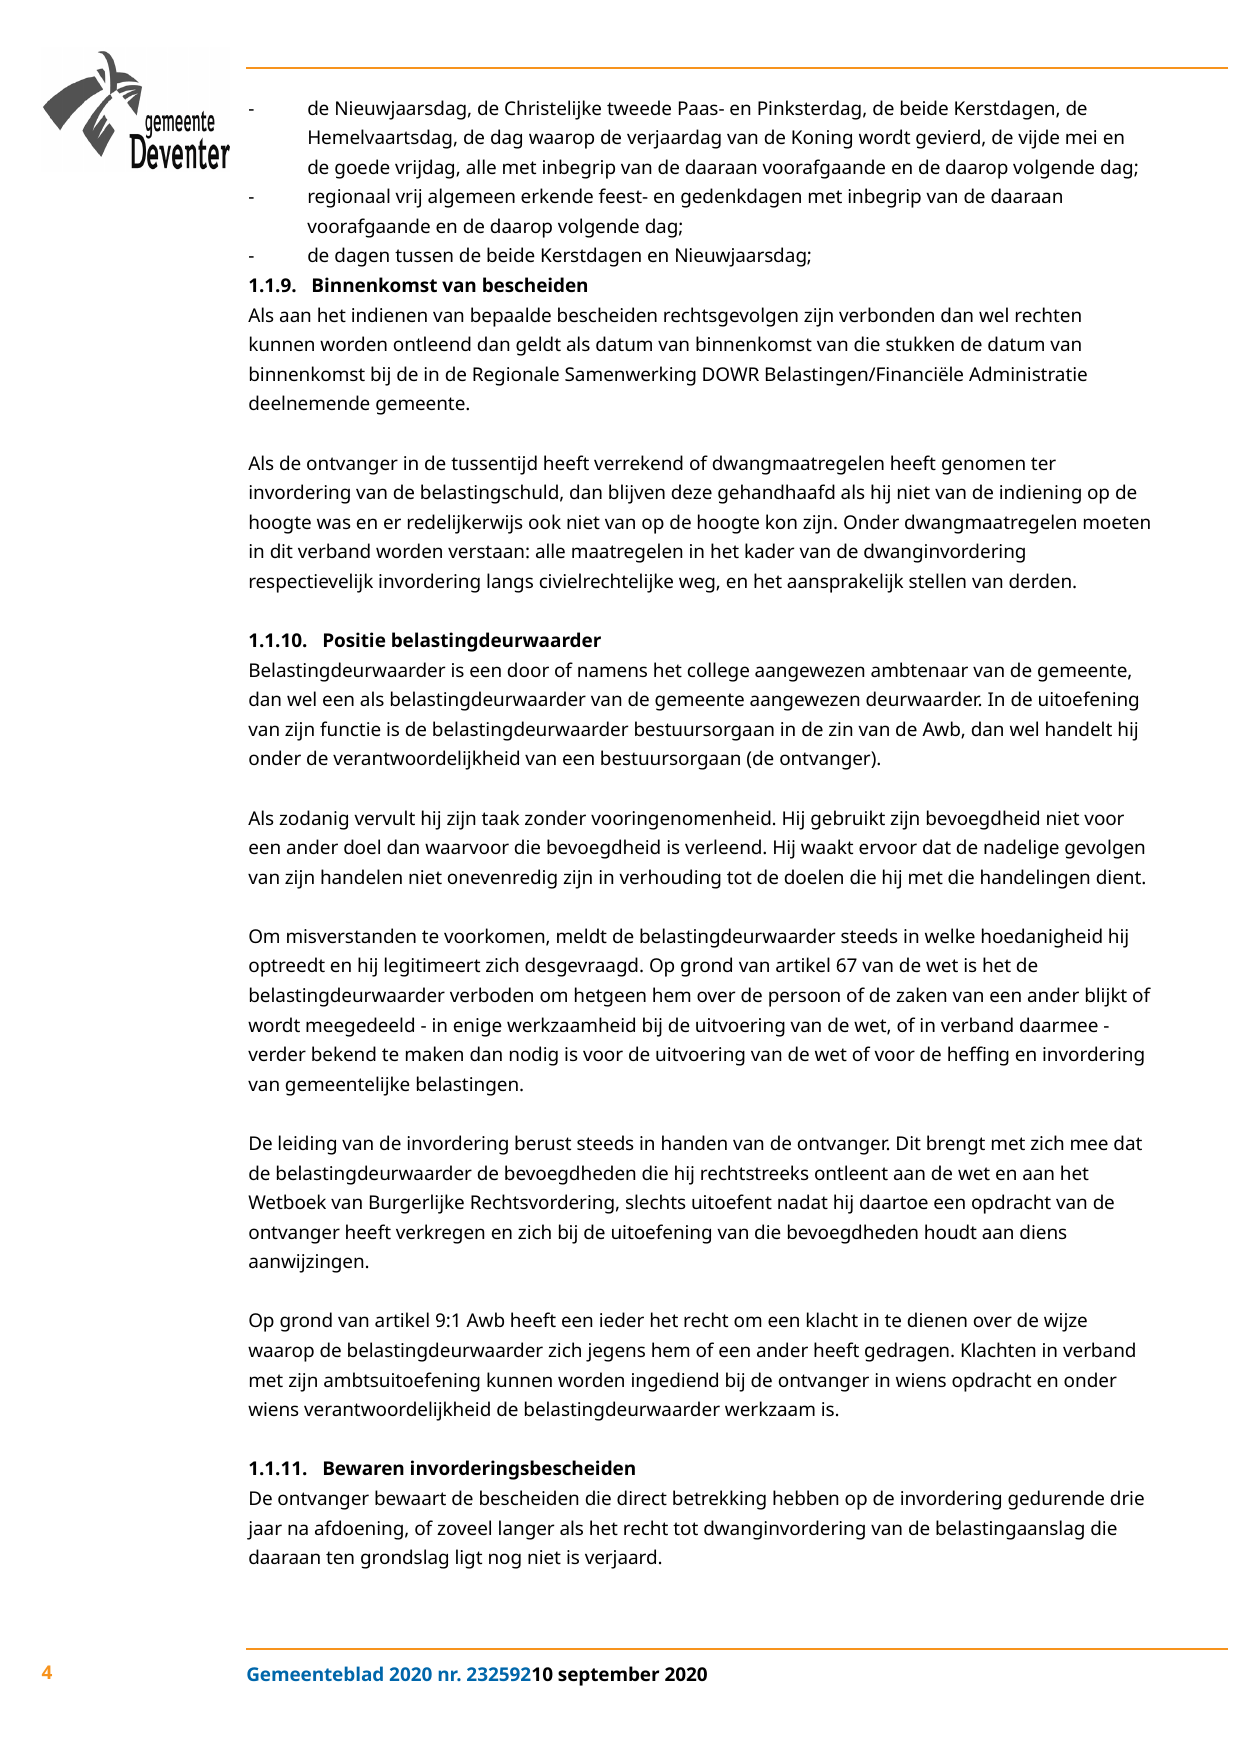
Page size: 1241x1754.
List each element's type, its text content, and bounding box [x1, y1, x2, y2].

list de dagen tussen de beide Kerstdagen en Nieuwjaarsdag; [248, 243, 1152, 268]
text Belastingdeurwaarder is een door of namens het college aangewezen ambtenaar van de gemeente, dan wel een als belastingdeurwaarder van de gemeente aangewezen deurwaarder. In de uitoefening van zijn functie is de belastingdeurwaarder bestuursorgaan in de zin van de Awb, dan wel handelt hij onder de verantwoordelijkheid van een bestuursorgaan (de ontvanger). [248, 657, 1152, 771]
text Op grond van artikel 9:1 Awb heeft een ieder het recht om een klacht in te dienen over de wijze waarop de belastingdeurwaarder zich jegens hem of een ander heeft gedragen. Klachten in verband met zijn ambtsuitoefening kunnen worden ingediend bij de ontvanger in wiens opdracht en onder wiens verantwoordelijkheid de belastingdeurwaarder werkzaam is. [248, 1308, 1152, 1422]
text Als de ontvanger in de tussentijd heeft verrekend of dwangmaatregelen heeft genomen ter invordering van de belastingschuld, dan blijven deze gehandhaafd als hij niet van de indiening op de hoogte was en er redelijkerwijs ook niet van op de hoogte kon zijn. Onder dwangmaatregelen moeten in dit verband worden verstaan: alle maatregelen in het kader van de dwanginvordering respectievelijk invordering langs civielrechtelijke weg, en het aansprakelijk stellen van derden. [248, 450, 1152, 594]
text Als aan het indienen van bepaalde bescheiden rechtsgevolgen zijn verbonden dan wel rechten kunnen worden ontleend dan geldt als datum van binnenkomst van die stukken de datum van binnenkomst bij de in de Regionale Samenwerking DOWR Belastingen/Financiële Administratie deelnemende gemeente. [248, 302, 1152, 416]
list regionaal vrij algemeen erkende feest- en gedenkdagen met inbegrip van de daaraan voorafgaande en de daarop volgende dag; [248, 183, 1152, 239]
text 1.1.9. Binnenkomst van bescheiden [248, 272, 1152, 298]
picture [41, 47, 231, 172]
text 1.1.11. Bewaren invorderingsbescheiden [248, 1456, 1152, 1481]
list de Nieuwjaarsdag, de Christelijke tweede Paas- en Pinksterdag, de beide Kerstdagen, de Hemelvaartsdag, de dag waarop de verjaardag van de Koning wordt gevierd, de vijde mei en de goede vrijdag, alle met inbegrip van de daaraan voorafgaande en de daarop volgende dag; [248, 95, 1152, 180]
text Om misverstanden te voorkomen, meldt de belastingdeurwaarder steeds in welke hoedanigheid hij optreedt en hij legitimeert zich desgevraagd. Op grond van artikel 67 van de wet is het de belastingdeurwaarder verboden om hetgeen hem over de persoon of de zaken van een ander blijkt of wordt meegedeeld - in enige werkzaamheid bij de uitvoering van de wet, of in verband daarmee - verder bekend te maken dan nodig is voor de uitvoering van de wet of voor de heffing en invordering van gemeentelijke belastingen. [248, 923, 1152, 1097]
text Als zodanig vervult hij zijn taak zonder vooringenomenheid. Hij gebruikt zijn bevoegdheid niet voor een ander doel dan waarvoor die bevoegdheid is verleend. Hij waakt ervoor dat de nadelige gevolgen van zijn handelen niet onevenredig zijn in verhouding tot de doelen die hij met die handelingen dient. [248, 805, 1152, 890]
text De leiding van de invordering berust steeds in handen van de ontvanger. Dit brengt met zich mee dat de belastingdeurwaarder de bevoegdheden die hij rechtstreeks ontleent aan de wet en aan het Wetboek van Burgerlijke Rechtsvordering, slechts uitoefent nadat hij daartoe een opdracht van de ontvanger heeft verkregen en zich bij de uitoefening van die bevoegdheden houdt aan diens aanwijzingen. [248, 1130, 1152, 1274]
text De ontvanger bewaart de bescheiden die direct betrekking hebben op de invordering gedurende drie jaar na afdoening, of zoveel langer als het recht tot dwanginvordering van de belastingaanslag die daaraan ten grondslag ligt nog niet is verjaard. [248, 1485, 1152, 1570]
text 1.1.10. Positie belastingdeurwaarder [248, 627, 1152, 653]
